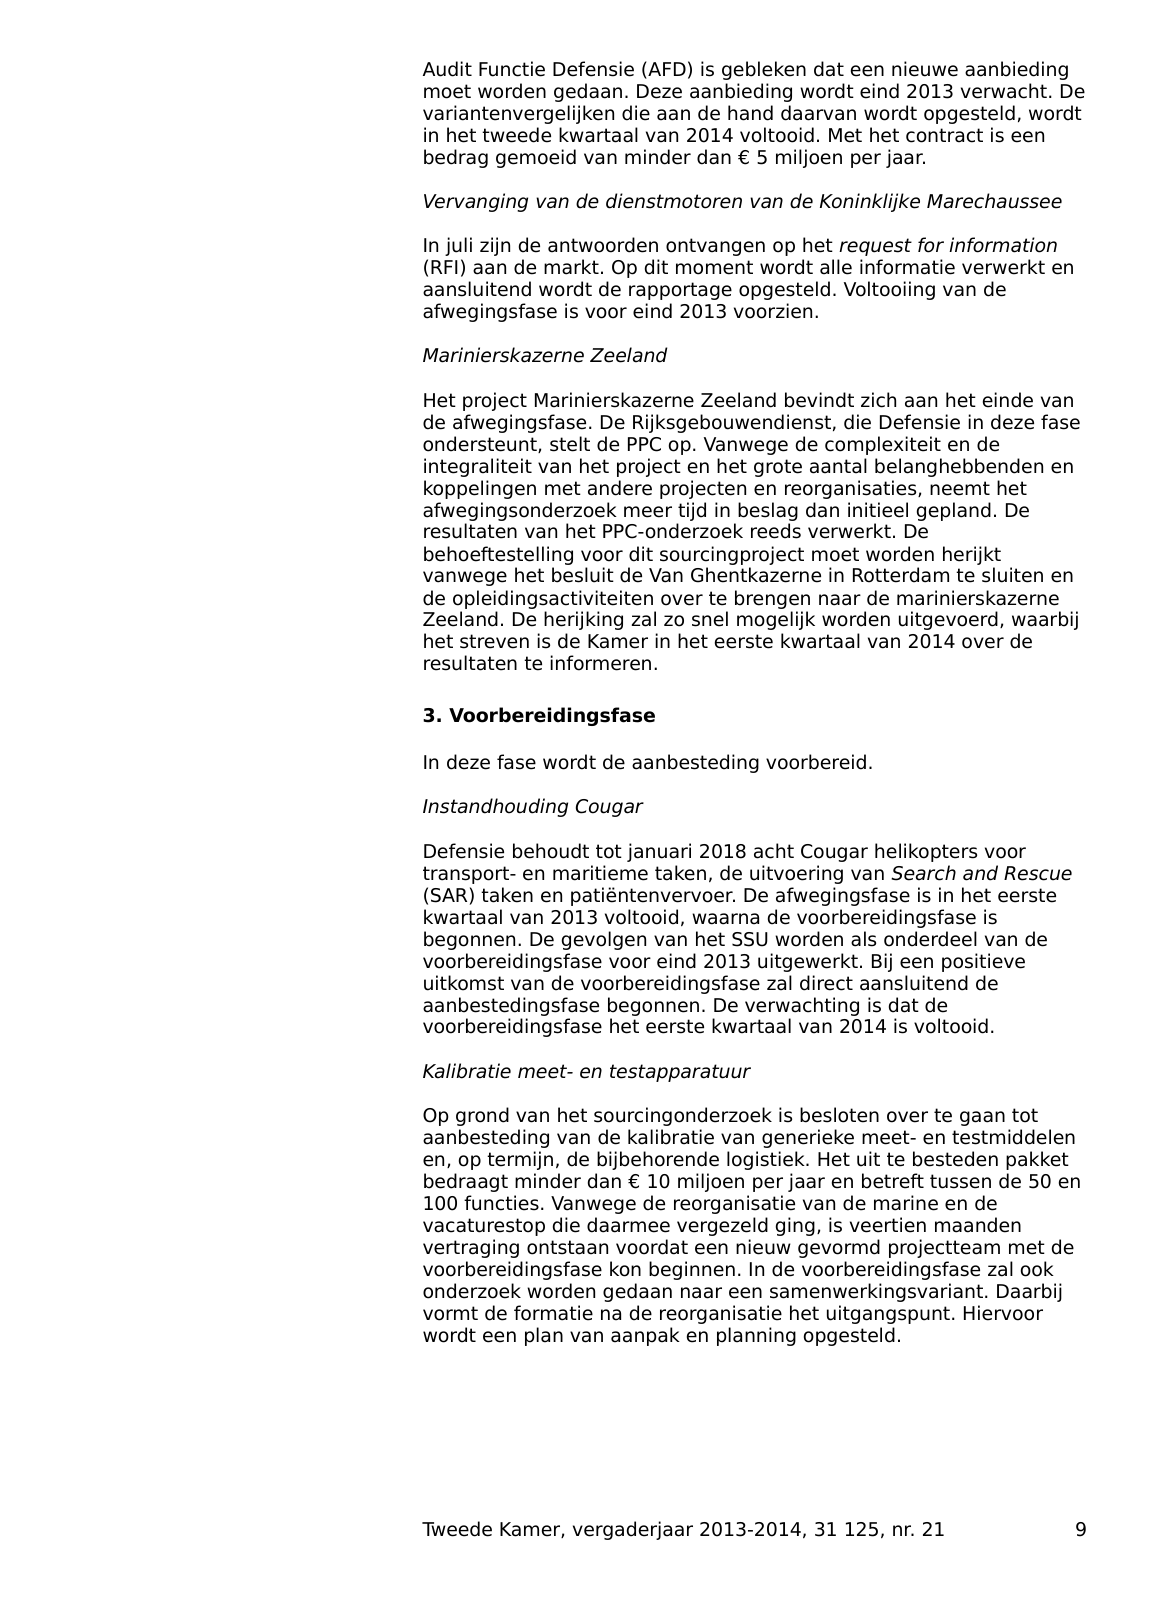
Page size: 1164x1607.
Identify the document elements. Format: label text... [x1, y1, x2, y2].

text Audit Functie Defensie (AFD) is gebleken dat een nieuwe aanbieding moet worden gedaan. Deze aanbieding wordt eind 2013 verwacht. De variantenvergelijken die aan de hand daarvan wordt opgesteld, wordt in het tweede kwartaal van 2014 voltooid. Met het contract is een bedrag gemoeid van minder dan € 5 miljoen per jaar. [422, 59, 1087, 169]
subtitle Instandhouding Cougar [422, 796, 1087, 818]
text In juli zijn de antwoorden ontvangen op het request for information (RFI) aan de markt. Op dit moment wordt alle informatie verwerkt en aansluitend wordt de rapportage opgesteld. Voltooiing van de afwegingsfase is voor eind 2013 voorzien. [422, 235, 1087, 323]
subtitle Marinierskazerne Zeeland [422, 345, 1087, 367]
subtitle 3. Voorbereidingsfase [422, 705, 1087, 727]
text Defensie behoudt tot januari 2018 acht Cougar helikopters voor transport- en maritieme taken, de uitvoering van Search and Rescue (SAR) taken en patiëntenvervoer. De afwegingsfase is in het eerste kwartaal van 2013 voltooid, waarna de voorbereidingsfase is begonnen. De gevolgen van het SSU worden als onderdeel van de voorbereidingsfase voor eind 2013 uitgewerkt. Bij een positieve uitkomst van de voorbereidingsfase zal direct aansluitend de aanbestedingsfase begonnen. De verwachting is dat de voorbereidingsfase het eerste kwartaal van 2014 is voltooid. [422, 841, 1087, 1038]
subtitle Vervanging van de dienstmotoren van de Koninklijke Marechaussee [422, 191, 1087, 213]
text In deze fase wordt de aanbesteding voorbereid. [422, 752, 1087, 774]
text Op grond van het sourcingonderzoek is besloten over te gaan tot aanbesteding van de kalibratie van generieke meet- en testmiddelen en, op termijn, de bijbehorende logistiek. Het uit te besteden pakket bedraagt minder dan € 10 miljoen per jaar en betreft tussen de 50 en 100 functies. Vanwege de reorganisatie van de marine en de vacaturestop die daarmee vergezeld ging, is veertien maanden vertraging ontstaan voordat een nieuw gevormd projectteam met de voorbereidingsfase kon beginnen. In de voorbereidingsfase zal ook onderzoek worden gedaan naar een samenwerkingsvariant. Daarbij vormt de formatie na de reorganisatie het uitgangspunt. Hiervoor wordt een plan van aanpak en planning opgesteld. [422, 1105, 1087, 1347]
subtitle Kalibratie meet- en testapparatuur [422, 1061, 1087, 1083]
text Het project Marinierskazerne Zeeland bevindt zich aan het einde van de afwegingsfase. De Rijksgebouwendienst, die Defensie in deze fase ondersteunt, stelt de PPC op. Vanwege de complexiteit en de integraliteit van het project en het grote aantal belanghebbenden en koppelingen met andere projecten en reorganisaties, neemt het afwegingsonderzoek meer tijd in beslag dan initieel gepland. De resultaten van het PPC-onderzoek reeds verwerkt. De behoeftestelling voor dit sourcingproject moet worden herijkt vanwege het besluit de Van Ghentkazerne in Rotterdam te sluiten en de opleidingsactiviteiten over te brengen naar de marinierskazerne Zeeland. De herijking zal zo snel mogelijk worden uitgevoerd, waarbij het streven is de Kamer in het eerste kwartaal van 2014 over de resultaten te informeren. [422, 389, 1087, 675]
